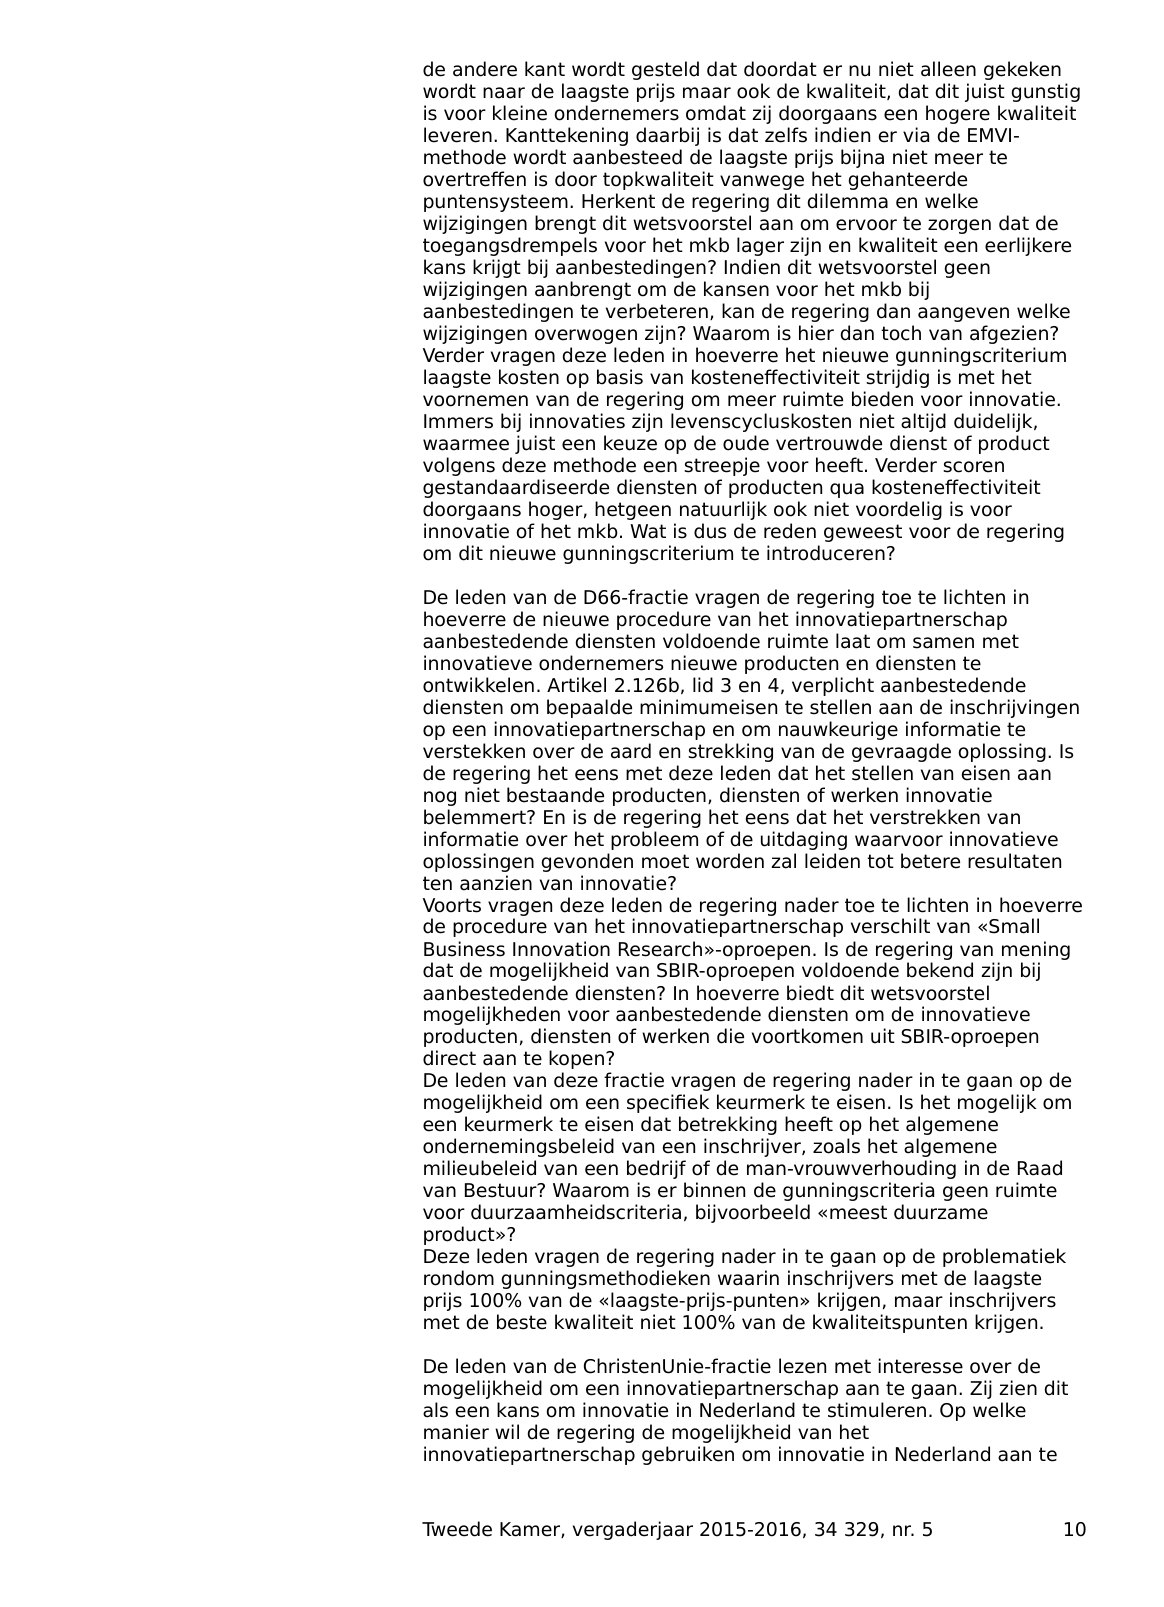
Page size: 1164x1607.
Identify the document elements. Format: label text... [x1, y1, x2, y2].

text De leden van de D66-fractie vragen de regering toe te lichten in hoeverre de nieuwe procedure van het innovatiepartnerschap aanbestedende diensten voldoende ruimte laat om samen met innovatieve ondernemers nieuwe producten en diensten te ontwikkelen. Artikel 2.126b, lid 3 en 4, verplicht aanbestedende diensten om bepaalde minimumeisen te stellen aan de inschrijvingen op een innovatiepartnerschap en om nauwkeurige informatie te verstekken over de aard en strekking van de gevraagde oplossing. Is de regering het eens met deze leden dat het stellen van eisen aan nog niet bestaande producten, diensten of werken innovatie belemmert? En is de regering het eens dat het verstrekken van informatie over het probleem of de uitdaging waarvoor innovatieve oplossingen gevonden moet worden zal leiden tot betere resultaten ten aanzien van innovatie? [422, 587, 1087, 894]
text De leden van de ChristenUnie-fractie lezen met interesse over de mogelijkheid om een innovatiepartnerschap aan te gaan. Zij zien dit als een kans om innovatie in Nederland te stimuleren. Op welke manier wil de regering de mogelijkheid van het innovatiepartnerschap gebruiken om innovatie in Nederland aan te [422, 1356, 1087, 1466]
text Deze leden vragen de regering nader in te gaan op de problematiek rondom gunningsmethodieken waarin inschrijvers met de laagste prijs 100% van de «laagste-prijs-punten» krijgen, maar inschrijvers met de beste kwaliteit niet 100% van de kwaliteitspunten krijgen. [422, 1246, 1087, 1334]
text de andere kant wordt gesteld dat doordat er nu niet alleen gekeken wordt naar de laagste prijs maar ook de kwaliteit, dat dit juist gunstig is voor kleine ondernemers omdat zij doorgaans een hogere kwaliteit leveren. Kanttekening daarbij is dat zelfs indien er via de EMVI-methode wordt aanbesteed de laagste prijs bijna niet meer te overtreffen is door topkwaliteit vanwege het gehanteerde puntensysteem. Herkent de regering dit dilemma en welke wijzigingen brengt dit wetsvoorstel aan om ervoor te zorgen dat de toegangsdrempels voor het mkb lager zijn en kwaliteit een eerlijkere kans krijgt bij aanbestedingen? Indien dit wetsvoorstel geen wijzigingen aanbrengt om de kansen voor het mkb bij aanbestedingen te verbeteren, kan de regering dan aangeven welke wijzigingen overwogen zijn? Waarom is hier dan toch van afgezien? Verder vragen deze leden in hoeverre het nieuwe gunningscriterium laagste kosten op basis van kosteneffectiviteit strijdig is met het voornemen van de regering om meer ruimte bieden voor innovatie. Immers bij innovaties zijn levenscycluskosten niet altijd duidelijk, waarmee juist een keuze op de oude vertrouwde dienst of product volgens deze methode een streepje voor heeft. Verder scoren gestandaardiseerde diensten of producten qua kosteneffectiviteit doorgaans hoger, hetgeen natuurlijk ook niet voordelig is voor innovatie of het mkb. Wat is dus de reden geweest voor de regering om dit nieuwe gunningscriterium te introduceren? [422, 59, 1087, 564]
text Voorts vragen deze leden de regering nader toe te lichten in hoeverre de procedure van het innovatiepartnerschap verschilt van «Small Business Innovation Research»-oproepen. Is de regering van mening dat de mogelijkheid van SBIR-oproepen voldoende bekend zijn bij aanbestedende diensten? In hoeverre biedt dit wetsvoorstel mogelijkheden voor aanbestedende diensten om de innovatieve producten, diensten of werken die voortkomen uit SBIR-oproepen direct aan te kopen? [422, 894, 1087, 1070]
text De leden van deze fractie vragen de regering nader in te gaan op de mogelijkheid om een specifiek keurmerk te eisen. Is het mogelijk om een keurmerk te eisen dat betrekking heeft op het algemene ondernemingsbeleid van een inschrijver, zoals het algemene milieubeleid van een bedrijf of de man-vrouwverhouding in de Raad van Bestuur? Waarom is er binnen de gunningscriteria geen ruimte voor duurzaamheidscriteria, bijvoorbeeld «meest duurzame product»? [422, 1070, 1087, 1246]
